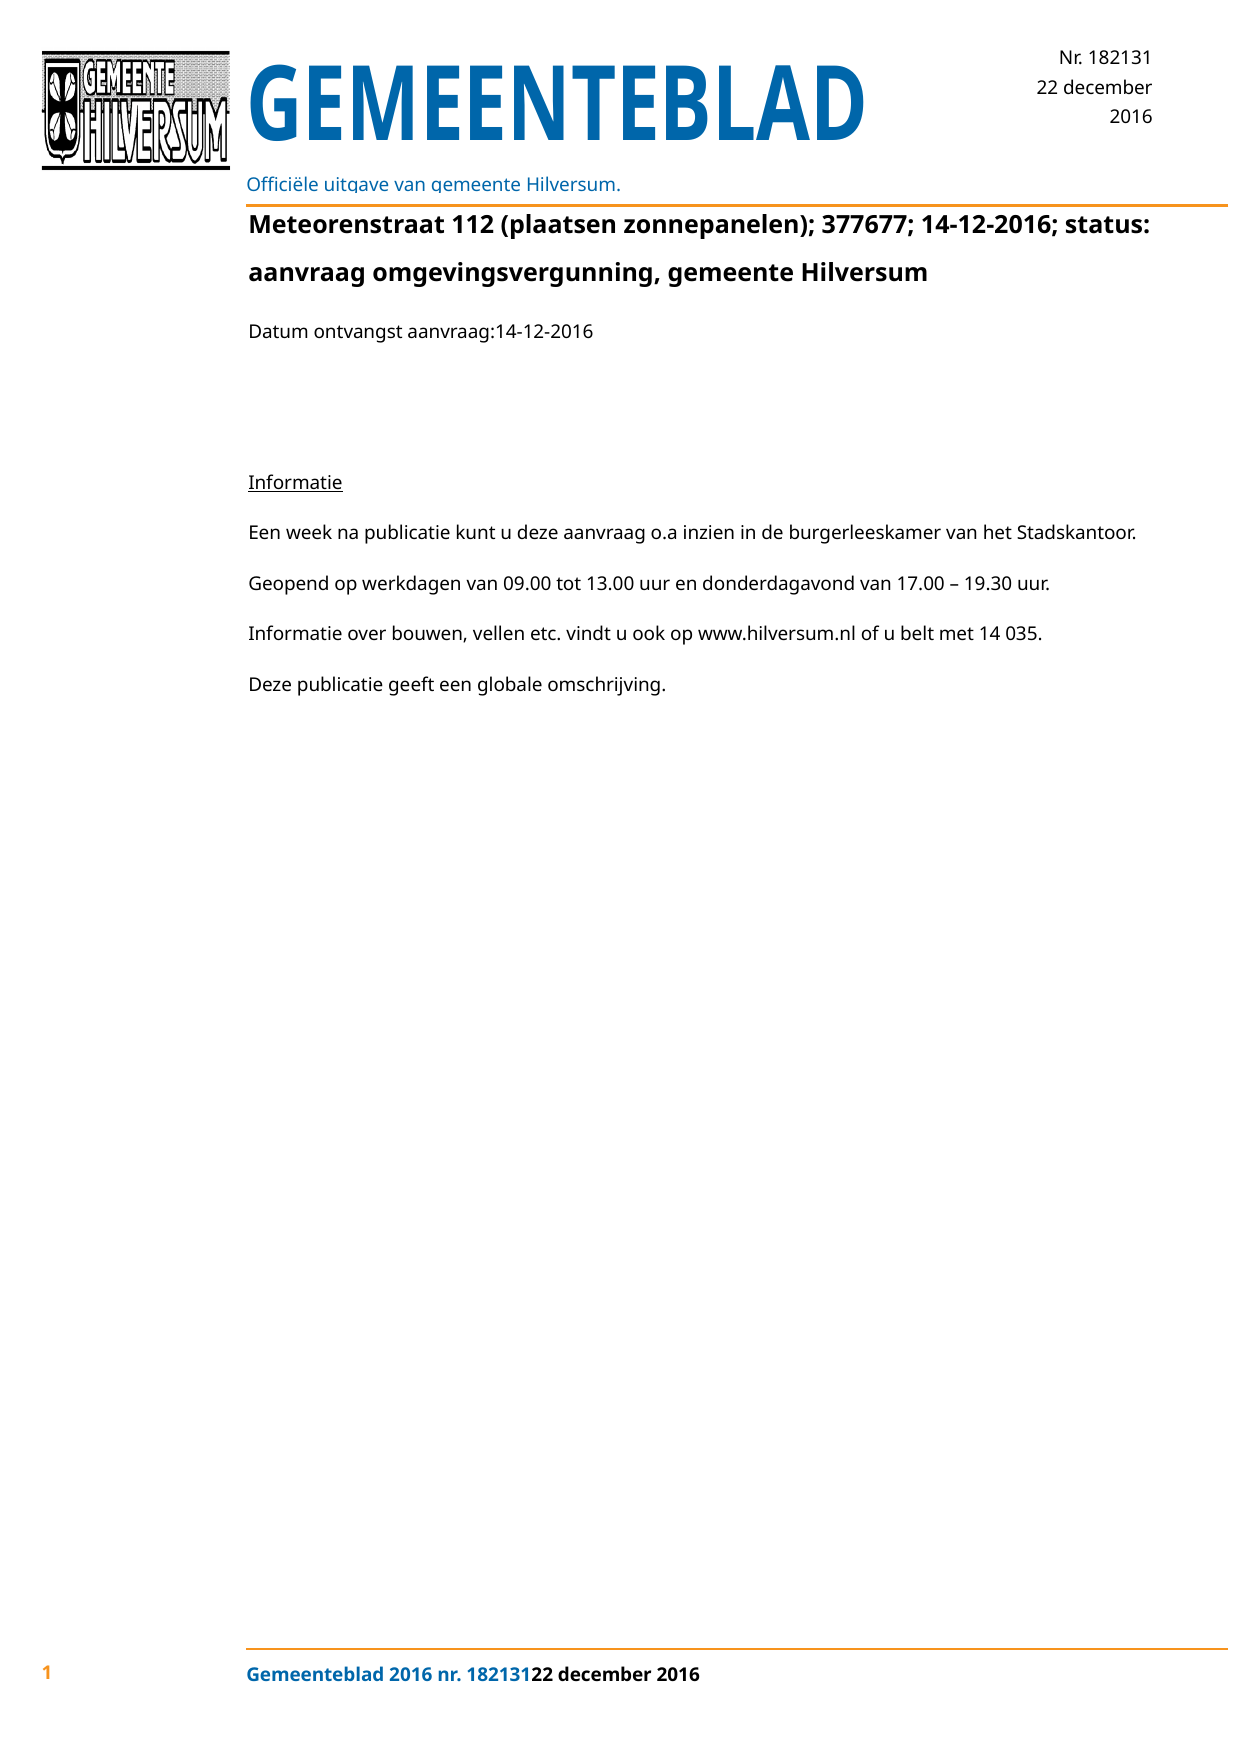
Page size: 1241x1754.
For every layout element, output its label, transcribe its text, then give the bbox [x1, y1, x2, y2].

text Een week na publicatie kunt u deze aanvraag o.a inzien in de burgerleeskamer van het Stadskantoor. [248, 519, 1152, 545]
text Informatie [248, 469, 1152, 495]
text Deze publicatie geeft een globale omschrijving. [248, 671, 1152, 697]
text Informatie over bouwen, vellen etc. vindt u ook op www.hilversum.nl of u belt met 14 035. [248, 620, 1152, 646]
text Geopend op werkdagen van 09.00 tot 13.00 uur en donderdagavond van 17.00 – 19.30 uur. [248, 570, 1152, 596]
text Meteorenstraat 112 (plaatsen zonnepanelen); 377677; 14-12-2016; status: aanvraag omgevingsvergunning, gemeente Hilversum [248, 207, 1152, 288]
picture [41, 47, 231, 172]
text Datum ontvangst aanvraag:14-12-2016 [248, 318, 1152, 344]
